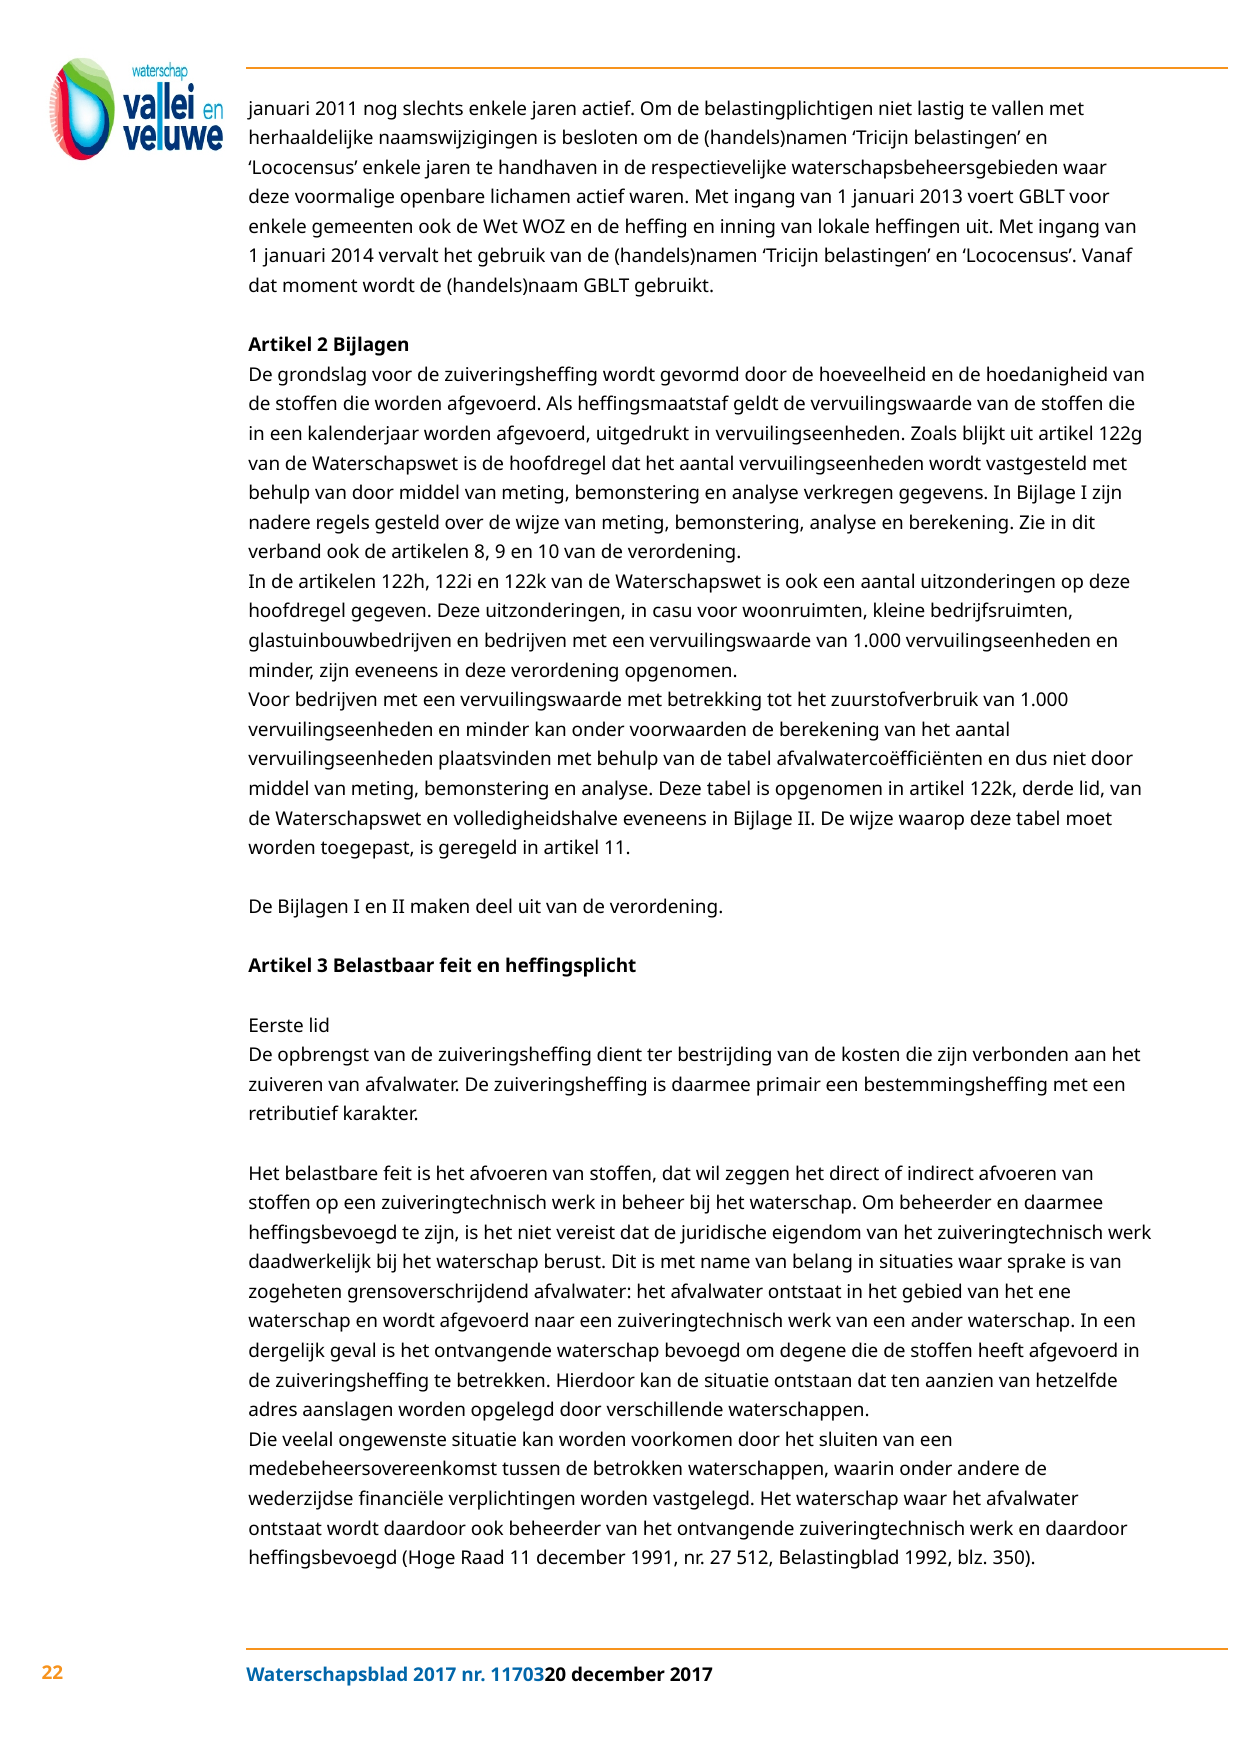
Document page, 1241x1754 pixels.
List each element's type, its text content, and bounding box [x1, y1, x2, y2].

text Artikel 3 Belastbaar feit en heffingsplicht [248, 953, 1152, 978]
text De grondslag voor de zuiveringsheffing wordt gevormd door de hoeveelheid en de hoedanigheid van de stoffen die worden afgevoerd. Als heffingsmaatstaf geldt de vervuilingswaarde van de stoffen die in een kalenderjaar worden afgevoerd, uitgedrukt in vervuilingseenheden. Zoals blijkt uit artikel 122g van de Waterschapswet is de hoofdregel dat het aantal vervuilingseenheden wordt vastgesteld met behulp van door middel van meting, bemonstering en analyse verkregen gegevens. In Bijlage I zijn nadere regels gesteld over de wijze van meting, bemonstering, analyse en berekening. Zie in dit verband ook de artikelen 8, 9 en 10 van de verordening. [248, 361, 1152, 564]
text Het belastbare feit is het afvoeren van stoffen, dat wil zeggen het direct of indirect afvoeren van stoffen op een zuiveringtechnisch werk in beheer bij het waterschap. Om beheerder en daarmee heffingsbevoegd te zijn, is het niet vereist dat de juridische eigendom van het zuiveringtechnisch werk daadwerkelijk bij het waterschap berust. Dit is met name van belang in situaties waar sprake is van zogeheten grensoverschrijdend afvalwater: het afvalwater ontstaat in het gebied van het ene waterschap en wordt afgevoerd naar een zuiveringtechnisch werk van een ander waterschap. In een dergelijk geval is het ontvangende waterschap bevoegd om degene die de stoffen heeft afgevoerd in de zuiveringsheffing te betrekken. Hierdoor kan de situatie ontstaan dat ten aanzien van hetzelfde adres aanslagen worden opgelegd door verschillende waterschappen. [248, 1160, 1152, 1422]
text Artikel 2 Bijlagen [248, 331, 1152, 357]
text Eerste lid [248, 1012, 1152, 1038]
text In de artikelen 122h, 122i en 122k van de Waterschapswet is ook een aantal uitzonderingen op deze hoofdregel gegeven. Deze uitzonderingen, in casu voor woonruimten, kleine bedrijfsruimten, glastuinbouwbedrijven en bedrijven met een vervuilingswaarde van 1.000 vervuilingseenheden en minder, zijn eveneens in deze verordening opgenomen. [248, 568, 1152, 683]
text Voor bedrijven met een vervuilingswaarde met betrekking tot het zuurstofverbruik van 1.000 vervuilingseenheden en minder kan onder voorwaarden de berekening van het aantal vervuilingseenheden plaatsvinden met behulp van de tabel afvalwatercoëfficiënten en dus niet door middel van meting, bemonstering en analyse. Deze tabel is opgenomen in artikel 122k, derde lid, van de Waterschapswet en volledigheidshalve eveneens in Bijlage II. De wijze waarop deze tabel moet worden toegepast, is geregeld in artikel 11. [248, 686, 1152, 860]
picture [41, 47, 231, 172]
text januari 2011 nog slechts enkele jaren actief. Om de belastingplichtigen niet lastig te vallen met herhaaldelijke naamswijzigingen is besloten om de (handels)namen ‘Tricijn belastingen’ en ‘Lococensus’ enkele jaren te handhaven in de respectievelijke waterschapsbeheersgebieden waar deze voormalige openbare lichamen actief waren. Met ingang van 1 januari 2013 voert GBLT voor enkele gemeenten ook de Wet WOZ en de heffing en inning van lokale heffingen uit. Met ingang van 1 januari 2014 vervalt het gebruik van de (handels)namen ‘Tricijn belastingen’ en ‘Lococensus’. Vanaf dat moment wordt de (handels)naam GBLT gebruikt. [248, 95, 1152, 298]
text De Bijlagen I en II maken deel uit van de verordening. [248, 893, 1152, 919]
text Die veelal ongewenste situatie kan worden voorkomen door het sluiten van een medebeheersovereenkomst tussen de betrokken waterschappen, waarin onder andere de wederzijdse financiële verplichtingen worden vastgelegd. Het waterschap waar het afvalwater ontstaat wordt daardoor ook beheerder van het ontvangende zuiveringtechnisch werk en daardoor heffingsbevoegd (Hoge Raad 11 december 1991, nr. 27 512, Belastingblad 1992, blz. 350). [248, 1426, 1152, 1570]
text De opbrengst van de zuiveringsheffing dient ter bestrijding van de kosten die zijn verbonden aan het zuiveren van afvalwater. De zuiveringsheffing is daarmee primair een bestemmingsheffing met een retributief karakter. [248, 1041, 1152, 1126]
